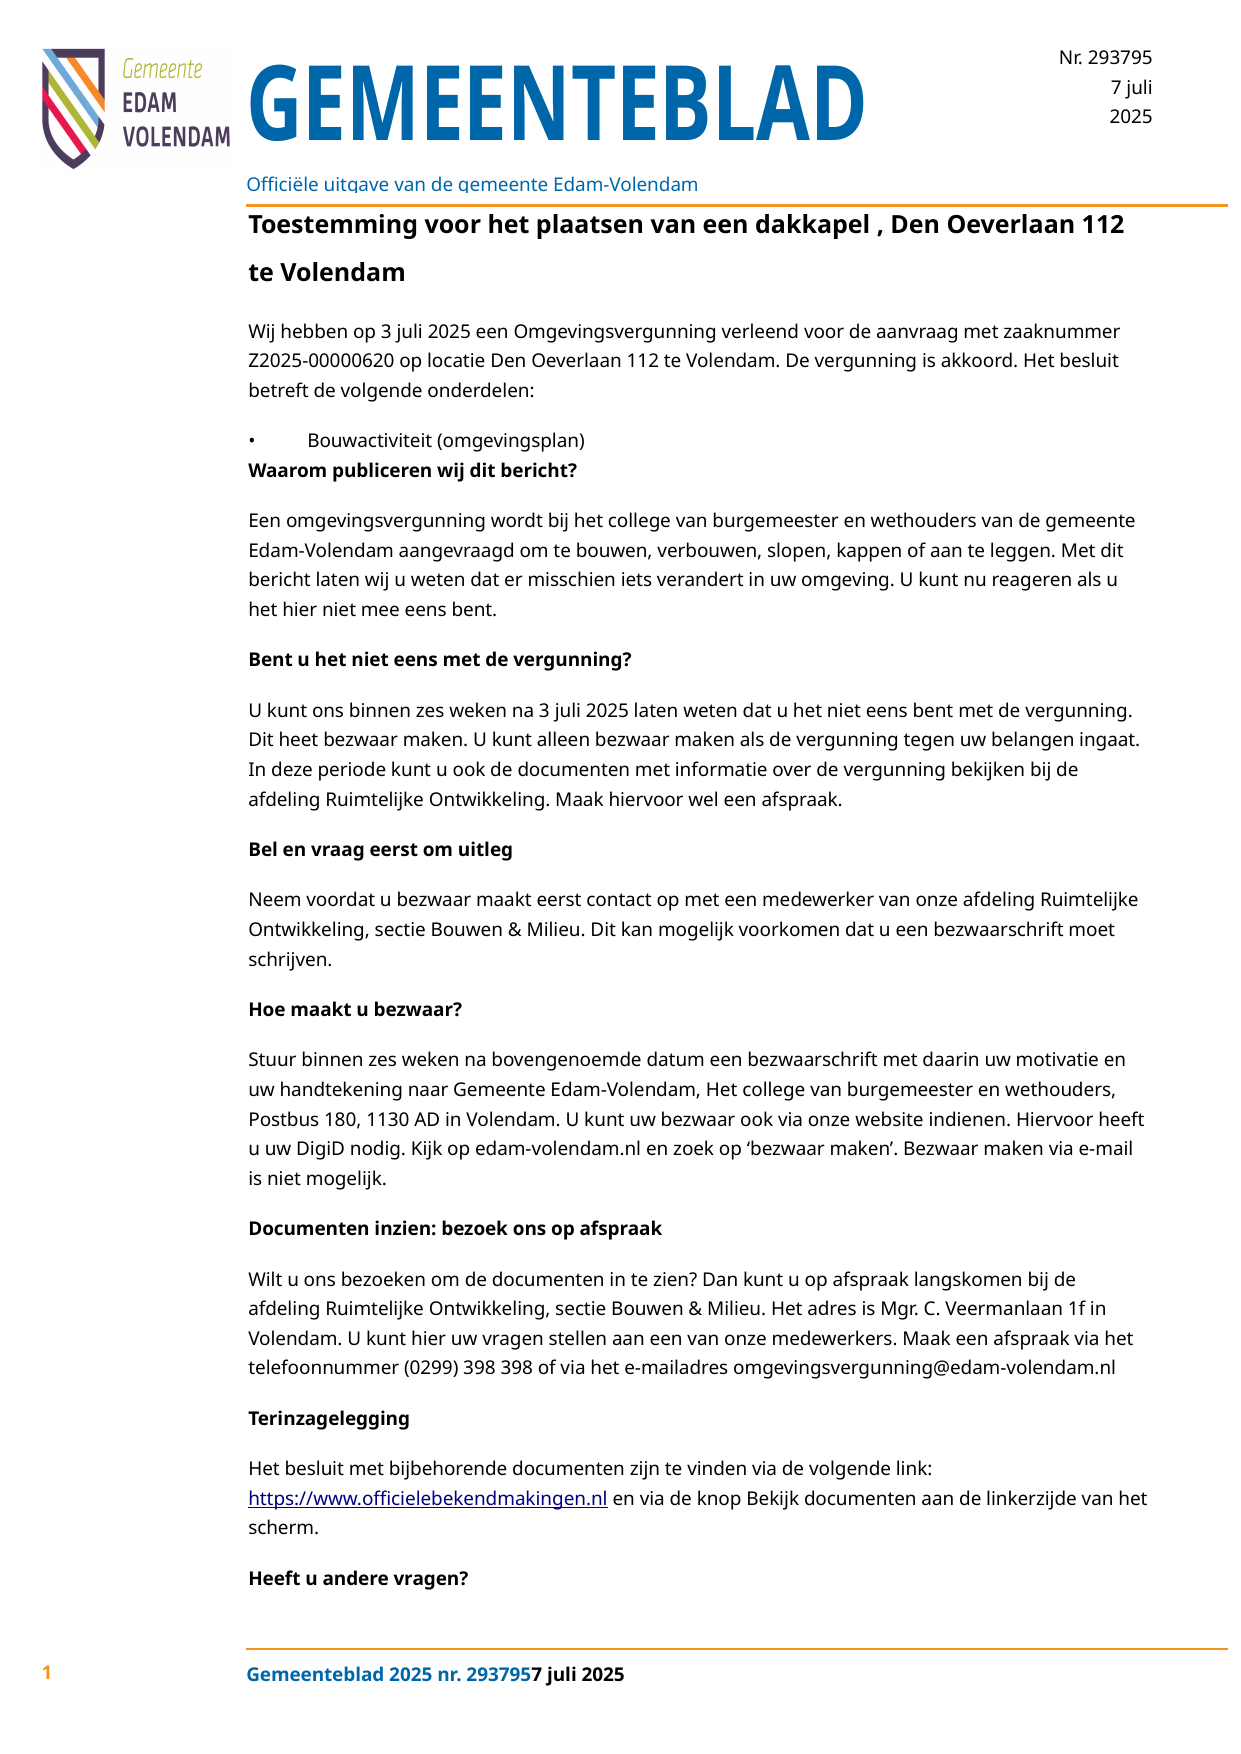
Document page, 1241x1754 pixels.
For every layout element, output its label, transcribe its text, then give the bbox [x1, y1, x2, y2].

text Bent u het niet eens met de vergunning? [248, 647, 1152, 672]
text Documenten inzien: bezoek ons op afspraak [248, 1215, 1152, 1241]
picture [41, 47, 231, 172]
text Wilt u ons bezoeken om de documenten in te zien? Dan kunt u op afspraak langskomen bij de afdeling Ruimtelijke Ontwikkeling, sectie Bouwen & Milieu. Het adres is Mgr. C. Veermanlaan 1f in Volendam. U kunt hier uw vragen stellen aan een van onze medewerkers. Maak een afspraak via het telefoonnummer (0299) 398 398 of via het e-mailadres omgevingsvergunning@edam-volendam.nl [248, 1266, 1152, 1380]
text Het besluit met bijbehorende documenten zijn te vinden via de volgende link: https://www.officielebekendmakingen.nl en via de knop Bekijk documenten aan de linkerzijde van het scherm. [248, 1455, 1152, 1540]
text Hoe maakt u bezwaar? [248, 996, 1152, 1022]
text Terinzagelegging [248, 1405, 1152, 1431]
text Bel en vraag eerst om uitleg [248, 836, 1152, 862]
text Toestemming voor het plaatsen van een dakkapel , Den Oeverlaan 112 te Volendam [248, 207, 1152, 288]
text Heeft u andere vragen? [248, 1565, 1152, 1591]
text Neem voordat u bezwaar maakt eerst contact op met een medewerker van onze afdeling Ruimtelijke Ontwikkeling, sectie Bouwen & Milieu. Dit kan mogelijk voorkomen dat u een bezwaarschrift moet schrijven. [248, 887, 1152, 972]
text U kunt ons binnen zes weken na 3 juli 2025 laten weten dat u het niet eens bent met de vergunning. Dit heet bezwaar maken. U kunt alleen bezwaar maken als de vergunning tegen uw belangen ingaat. In deze periode kunt u ook de documenten met informatie over de vergunning bekijken bij de afdeling Ruimtelijke Ontwikkeling. Maak hiervoor wel een afspraak. [248, 697, 1152, 812]
text Een omgevingsvergunning wordt bij het college van burgemeester en wethouders van de gemeente Edam-Volendam aangevraagd om te bouwen, verbouwen, slopen, kappen of aan te leggen. Met dit bericht laten wij u weten dat er misschien iets verandert in uw omgeving. U kunt nu reageren als u het hier niet mee eens bent. [248, 507, 1152, 622]
text Waarom publiceren wij dit bericht? [248, 457, 1152, 483]
list Bouwactiviteit (omgevingsplan) [248, 427, 1152, 453]
text Wij hebben op 3 juli 2025 een Omgevingsvergunning verleend voor de aanvraag met zaaknummer Z2025-00000620 op locatie Den Oeverlaan 112 te Volendam. De vergunning is akkoord. Het besluit betreft de volgende onderdelen: [248, 318, 1152, 403]
text Stuur binnen zes weken na bovengenoemde datum een bezwaarschrift met daarin uw motivatie en uw handtekening naar Gemeente Edam-Volendam, Het college van burgemeester en wethouders, Postbus 180, 1130 AD in Volendam. U kunt uw bezwaar ook via onze website indienen. Hiervoor heeft u uw DigiD nodig. Kijk op edam-volendam.nl en zoek op ‘bezwaar maken’. Bezwaar maken via e-mail is niet mogelijk. [248, 1047, 1152, 1191]
